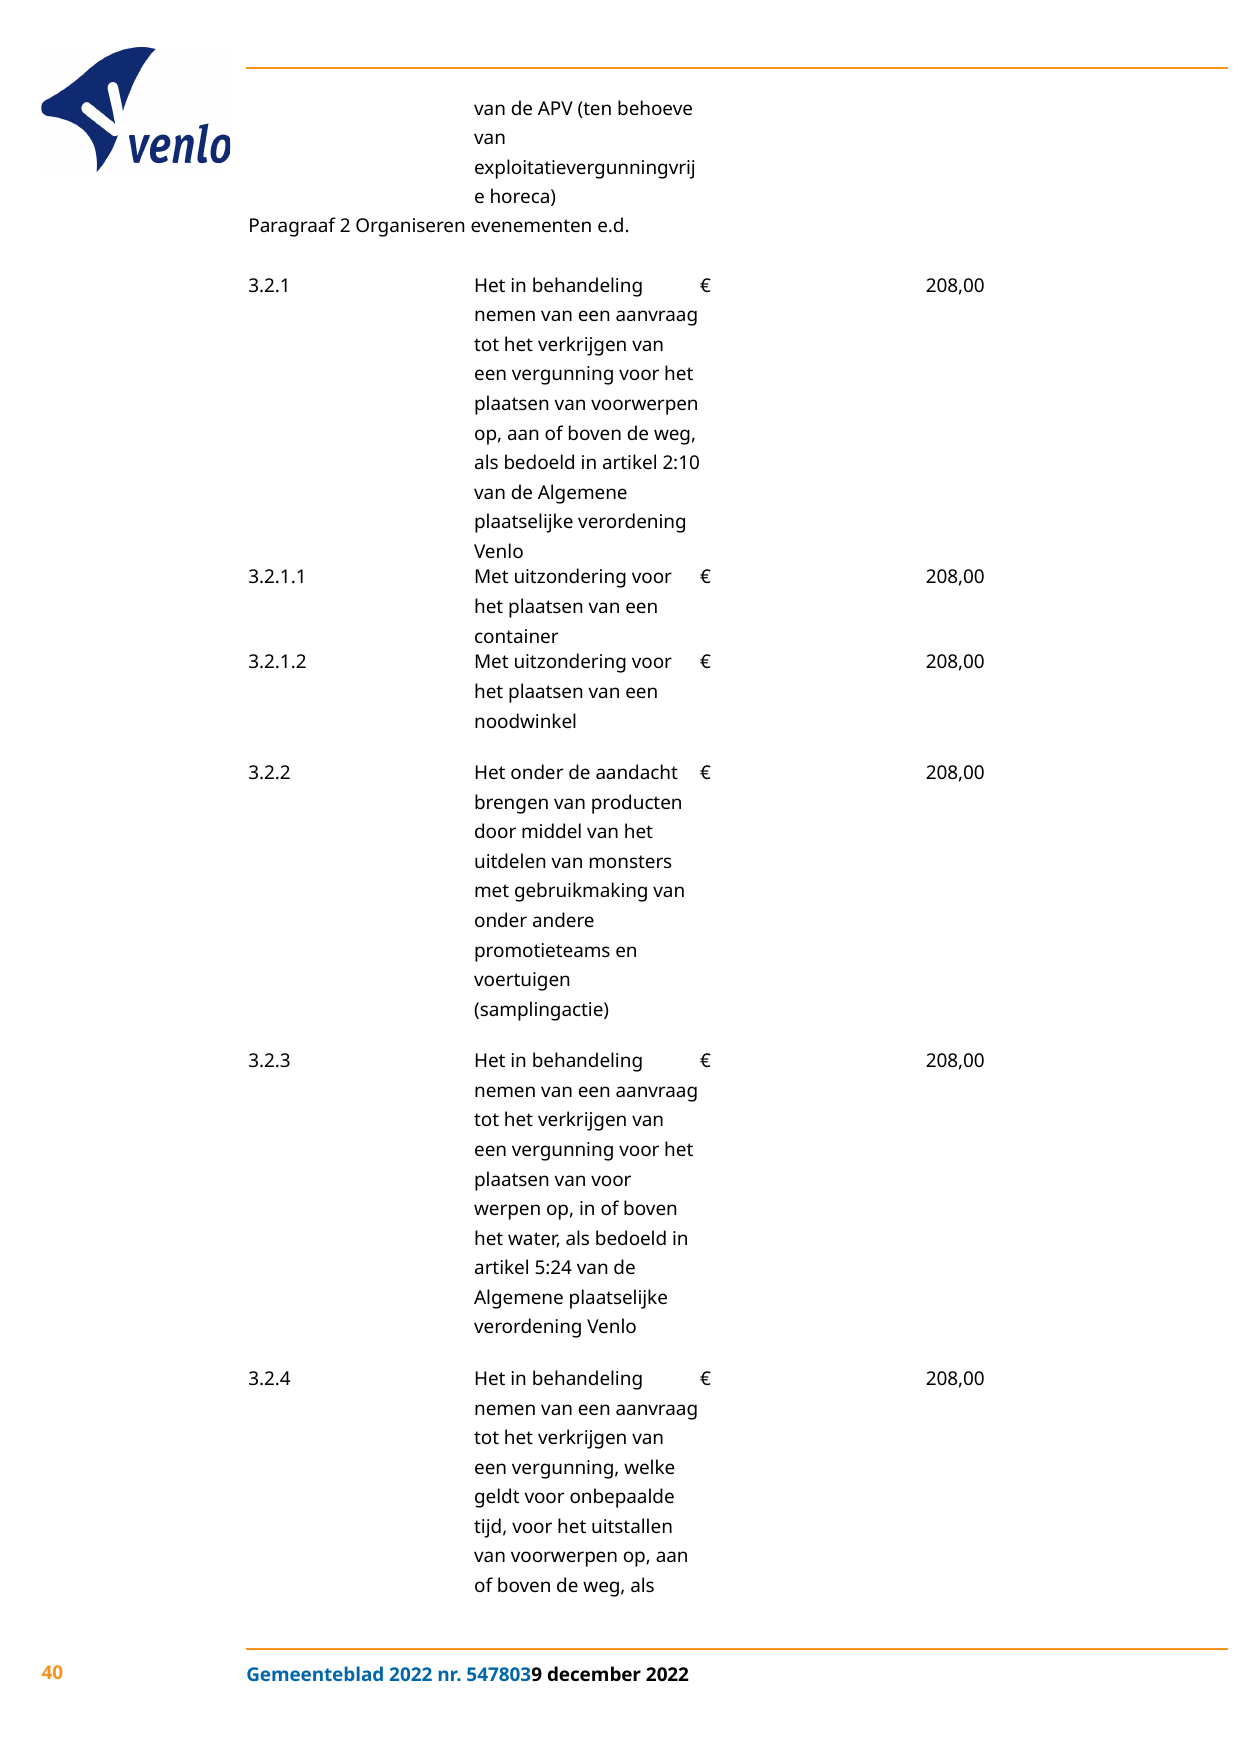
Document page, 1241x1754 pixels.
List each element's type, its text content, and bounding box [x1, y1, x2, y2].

table_cell [474, 1339, 700, 1365]
table_cell [700, 1022, 926, 1047]
table_cell [248, 1339, 474, 1365]
table_cell [926, 95, 1152, 209]
table_cell 208,00 [926, 564, 1152, 649]
table_cell 3.2.3 [248, 1048, 474, 1339]
table_cell 3.2.1.2 [248, 649, 474, 733]
table_cell [474, 734, 700, 759]
table_cell [248, 734, 474, 759]
table_cell [474, 1022, 700, 1047]
table_cell [926, 1022, 1152, 1047]
table_cell € [700, 1048, 926, 1339]
table_header 3.2.1 [248, 272, 474, 564]
table_cell [248, 1022, 474, 1047]
table_cell [248, 95, 474, 209]
table_cell Het in behandeling nemen van een aanvraag tot het verkrijgen van een vergunning, welke geldt voor onbepaalde tijd, voor het uitstallen van voorwerpen op, aan of boven de weg, als [474, 1365, 700, 1598]
table_cell 208,00 [926, 1365, 1152, 1598]
text Paragraaf 2 Organiseren evenementen e.d. [248, 212, 1152, 238]
table_cell [700, 95, 926, 209]
table_cell 208,00 [926, 759, 1152, 1022]
table_cell Het onder de aandacht brengen van producten door middel van het uitdelen van monsters met gebruikmaking van onder andere promotieteams en voertuigen (samplingactie) [474, 759, 700, 1022]
table_cell € [700, 1365, 926, 1598]
table_cell Het in behandeling nemen van een aanvraag tot het verkrijgen van een vergunning voor het plaatsen van voor werpen op, in of boven het water, als bedoeld in artikel 5:24 van de Algemene plaatselijke verordening Venlo [474, 1048, 700, 1339]
table_cell [926, 1339, 1152, 1365]
table_cell [700, 1339, 926, 1365]
table_cell 3.2.4 [248, 1365, 474, 1598]
table_cell 3.2.2 [248, 759, 474, 1022]
table_cell Met uitzondering voor het plaatsen van een noodwinkel [474, 649, 700, 733]
table_header Het in behandeling nemen van een aanvraag tot het verkrijgen van een vergunning voor het plaatsen van voorwerpen op, aan of boven de weg, als bedoeld in artikel 2:10 van de Algemene plaatselijke verordening Venlo [474, 272, 700, 564]
table_cell € [700, 649, 926, 733]
table_cell 208,00 [926, 649, 1152, 733]
table_cell € [700, 759, 926, 1022]
table_cell Met uitzondering voor het plaatsen van een container [474, 564, 700, 649]
table_cell [700, 734, 926, 759]
table_cell 208,00 [926, 1048, 1152, 1339]
table_header € [700, 272, 926, 564]
table_cell [926, 734, 1152, 759]
table_cell € [700, 564, 926, 649]
table_cell 3.2.1.1 [248, 564, 474, 649]
picture [41, 47, 231, 172]
table_header 208,00 [926, 272, 1152, 564]
table_cell van de APV (ten behoeve van exploitatievergunningvrije horeca) [474, 95, 700, 209]
